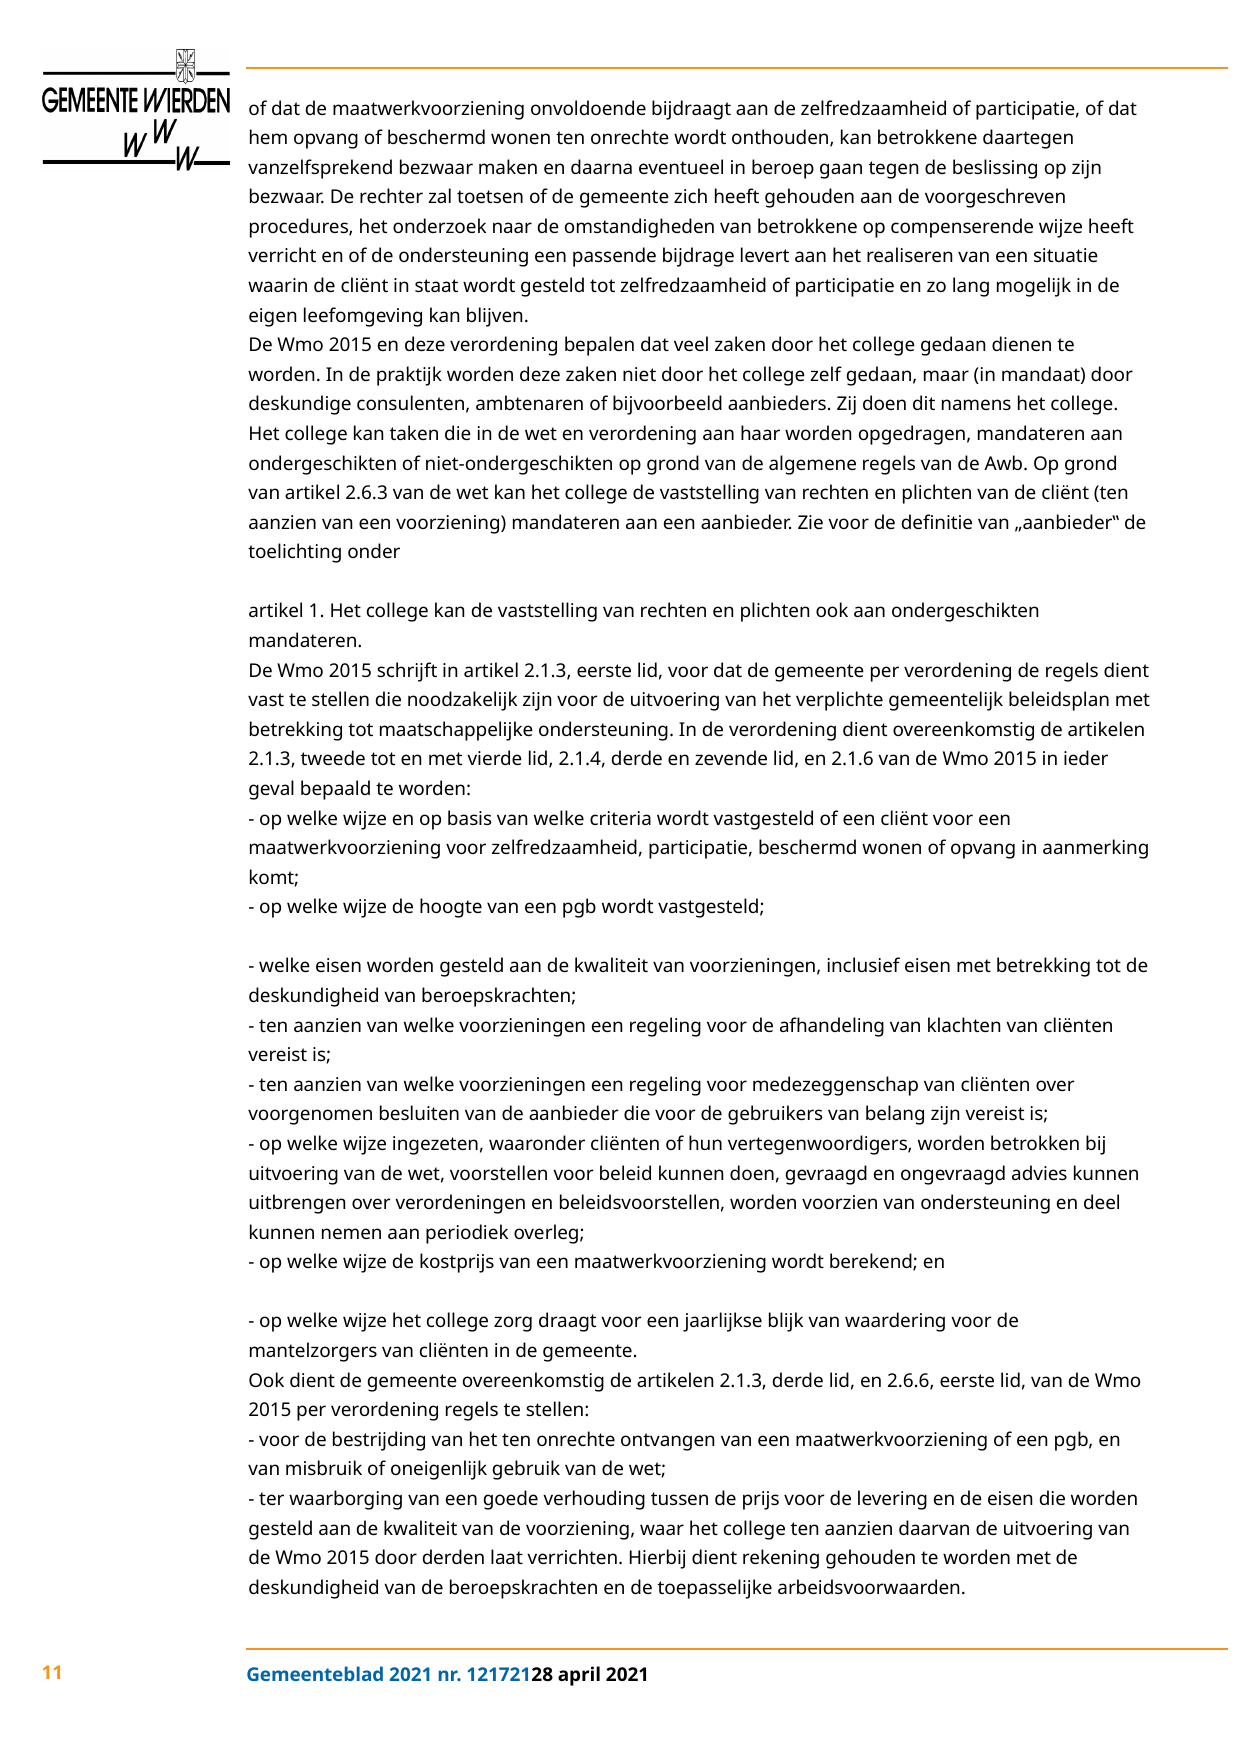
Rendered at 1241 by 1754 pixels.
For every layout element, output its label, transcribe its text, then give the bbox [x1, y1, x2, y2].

text - op welke wijze en op basis van welke criteria wordt vastgesteld of een cliënt voor een maatwerkvoorziening voor zelfredzaamheid, participatie, beschermd wonen of opvang in aanmerking komt; [248, 805, 1152, 890]
text Ook dient de gemeente overeenkomstig de artikelen 2.1.3, derde lid, en 2.6.6, eerste lid, van de Wmo 2015 per verordening regels te stellen: [248, 1367, 1152, 1422]
text artikel 1. Het college kan de vaststelling van rechten en plichten ook aan ondergeschikten mandateren. [248, 598, 1152, 653]
text - ter waarborging van een goede verhouding tussen de prijs voor de levering en de eisen die worden gesteld aan de kwaliteit van de voorziening, waar het college ten aanzien daarvan de uitvoering van de Wmo 2015 door derden laat verrichten. Hierbij dient rekening gehouden te worden met de deskundigheid van de beroepskrachten en de toepasselijke arbeidsvoorwaarden. [248, 1485, 1152, 1600]
text - op welke wijze de kostprijs van een maatwerkvoorziening wordt berekend; en [248, 1248, 1152, 1274]
picture [41, 47, 231, 172]
text - op welke wijze ingezeten, waaronder cliënten of hun vertegenwoordigers, worden betrokken bij uitvoering van de wet, voorstellen voor beleid kunnen doen, gevraagd en ongevraagd advies kunnen uitbrengen over verordeningen en beleidsvoorstellen, worden voorzien van ondersteuning en deel kunnen nemen aan periodiek overleg; [248, 1130, 1152, 1245]
text of dat de maatwerkvoorziening onvoldoende bijdraagt aan de zelfredzaamheid of participatie, of dat hem opvang of beschermd wonen ten onrechte wordt onthouden, kan betrokkene daartegen vanzelfsprekend bezwaar maken en daarna eventueel in beroep gaan tegen de beslissing op zijn bezwaar. De rechter zal toetsen of de gemeente zich heeft gehouden aan de voorgeschreven procedures, het onderzoek naar de omstandigheden van betrokkene op compenserende wijze heeft verricht en of de ondersteuning een passende bijdrage levert aan het realiseren van een situatie waarin de cliënt in staat wordt gesteld tot zelfredzaamheid of participatie en zo lang mogelijk in de eigen leefomgeving kan blijven. [248, 95, 1152, 328]
text De Wmo 2015 schrijft in artikel 2.1.3, eerste lid, voor dat de gemeente per verordening de regels dient vast te stellen die noodzakelijk zijn voor de uitvoering van het verplichte gemeentelijk beleidsplan met betrekking tot maatschappelijke ondersteuning. In de verordening dient overeenkomstig de artikelen 2.1.3, tweede tot en met vierde lid, 2.1.4, derde en zevende lid, en 2.1.6 van de Wmo 2015 in ieder geval bepaald te worden: [248, 657, 1152, 801]
text - ten aanzien van welke voorzieningen een regeling voor de afhandeling van klachten van cliënten vereist is; [248, 1012, 1152, 1067]
text - op welke wijze de hoogte van een pgb wordt vastgesteld; [248, 893, 1152, 919]
text De Wmo 2015 en deze verordening bepalen dat veel zaken door het college gedaan dienen te worden. In de praktijk worden deze zaken niet door het college zelf gedaan, maar (in mandaat) door deskundige consulenten, ambtenaren of bijvoorbeeld aanbieders. Zij doen dit namens het college. Het college kan taken die in de wet en verordening aan haar worden opgedragen, mandateren aan ondergeschikten of niet-ondergeschikten op grond van de algemene regels van de Awb. Op grond van artikel 2.6.3 van de wet kan het college de vaststelling van rechten en plichten van de cliënt (ten aanzien van een voorziening) mandateren aan een aanbieder. Zie voor de definitie van „aanbieder‟ de toelichting onder [248, 331, 1152, 564]
text - op welke wijze het college zorg draagt voor een jaarlijkse blijk van waardering voor de mantelzorgers van cliënten in de gemeente. [248, 1308, 1152, 1363]
text - ten aanzien van welke voorzieningen een regeling voor medezeggenschap van cliënten over voorgenomen besluiten van de aanbieder die voor de gebruikers van belang zijn vereist is; [248, 1071, 1152, 1126]
text - voor de bestrijding van het ten onrechte ontvangen van een maatwerkvoorziening of een pgb, en van misbruik of oneigenlijk gebruik van de wet; [248, 1426, 1152, 1481]
text - welke eisen worden gesteld aan de kwaliteit van voorzieningen, inclusief eisen met betrekking tot de deskundigheid van beroepskrachten; [248, 953, 1152, 1008]
